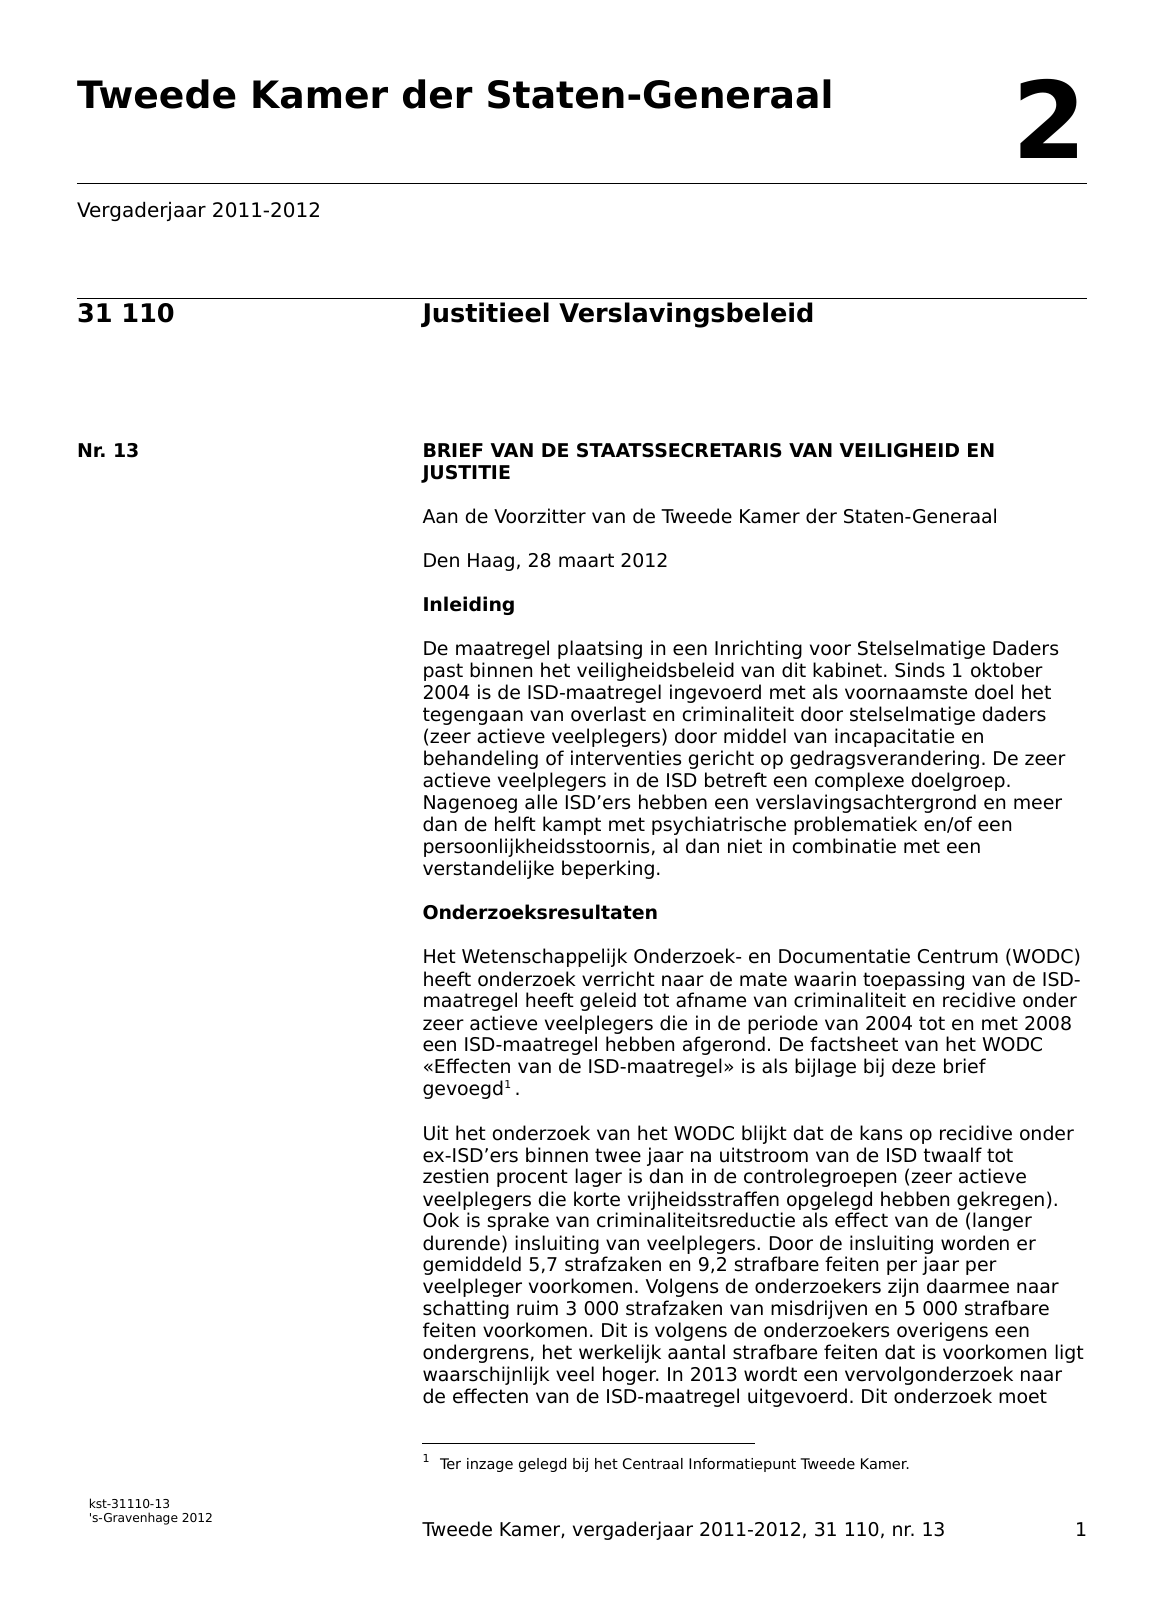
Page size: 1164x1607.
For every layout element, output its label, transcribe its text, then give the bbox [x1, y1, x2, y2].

table_header Tweede Kamer der Staten-Generaal [77, 59, 886, 183]
table_header 2 [886, 59, 1087, 183]
subtitle Nr. 13 BRIEF VAN DE STAATSSECRETARIS VAN VEILIGHEID EN JUSTITIE [77, 440, 1087, 484]
text Ter inzage gelegd bij het Centraal Informatiepunt Tweede Kamer. [422, 1452, 1087, 1474]
text Uit het onderzoek van het WODC blijkt dat de kans op recidive onder ex-ISD’ers binnen twee jaar na uitstroom van de ISD twaalf tot zestien procent lager is dan in de controlegroepen (zeer actieve veelplegers die korte vrijheidsstraffen opgelegd hebben gekregen). Ook is sprake van criminaliteitsreductie als effect van de (langer durende) insluiting van veelplegers. Door de insluiting worden er gemiddeld 5,7 strafzaken en 9,2 strafbare feiten per jaar per veelpleger voorkomen. Volgens de onderzoekers zijn daarmee naar schatting ruim 3 000 strafzaken van misdrijven en 5 000 strafbare feiten voorkomen. Dit is volgens de onderzoekers overigens een ondergrens, het werkelijk aantal strafbare feiten dat is voorkomen ligt waarschijnlijk veel hoger. In 2013 wordt een vervolgonderzoek naar de effecten van de ISD-maatregel uitgevoerd. Dit onderzoek moet [422, 1122, 1087, 1408]
text De maatregel plaatsing in een Inrichting voor Stelselmatige Daders past binnen het veiligheidsbeleid van dit kabinet. Sinds 1 oktober 2004 is de ISD-maatregel ingevoerd met als voornaamste doel het tegengaan van overlast en criminaliteit door stelselmatige daders (zeer actieve veelplegers) door middel van incapacitatie en behandeling of interventies gericht op gedragsverandering. De zeer actieve veelplegers in de ISD betreft een complexe doelgroep. Nagenoeg alle ISD’ers hebben een verslavingsachtergrond en meer dan de helft kampt met psychiatrische problematiek en/of een persoonlijkheidsstoornis, al dan niet in combinatie met een verstandelijke beperking. [422, 638, 1087, 880]
text Het Wetenschappelijk Onderzoek- en Documentatie Centrum (WODC) heeft onderzoek verricht naar de mate waarin toepassing van de ISD-maatregel heeft geleid tot afname van criminaliteit en recidive onder zeer actieve veelplegers die in de periode van 2004 tot en met 2008 een ISD-maatregel hebben afgerond. De factsheet van het WODC «Effecten van de ISD-maatregel» is als bijlage bij deze brief gevoegd. [422, 946, 1087, 1100]
subtitle Inleiding [422, 594, 1087, 616]
text 's-Gravenhage 2012 [88, 1511, 323, 1525]
subtitle 31 110 Justitieel Verslavingsbeleid [77, 299, 1087, 329]
subtitle Onderzoeksresultaten [422, 902, 1087, 924]
text Den Haag, 28 maart 2012 [422, 550, 1087, 572]
text Aan de Voorzitter van de Tweede Kamer der Staten-Generaal [422, 506, 1087, 528]
table_cell Vergaderjaar 2011-2012 [77, 184, 1087, 298]
text kst-31110-13 [88, 1497, 323, 1511]
